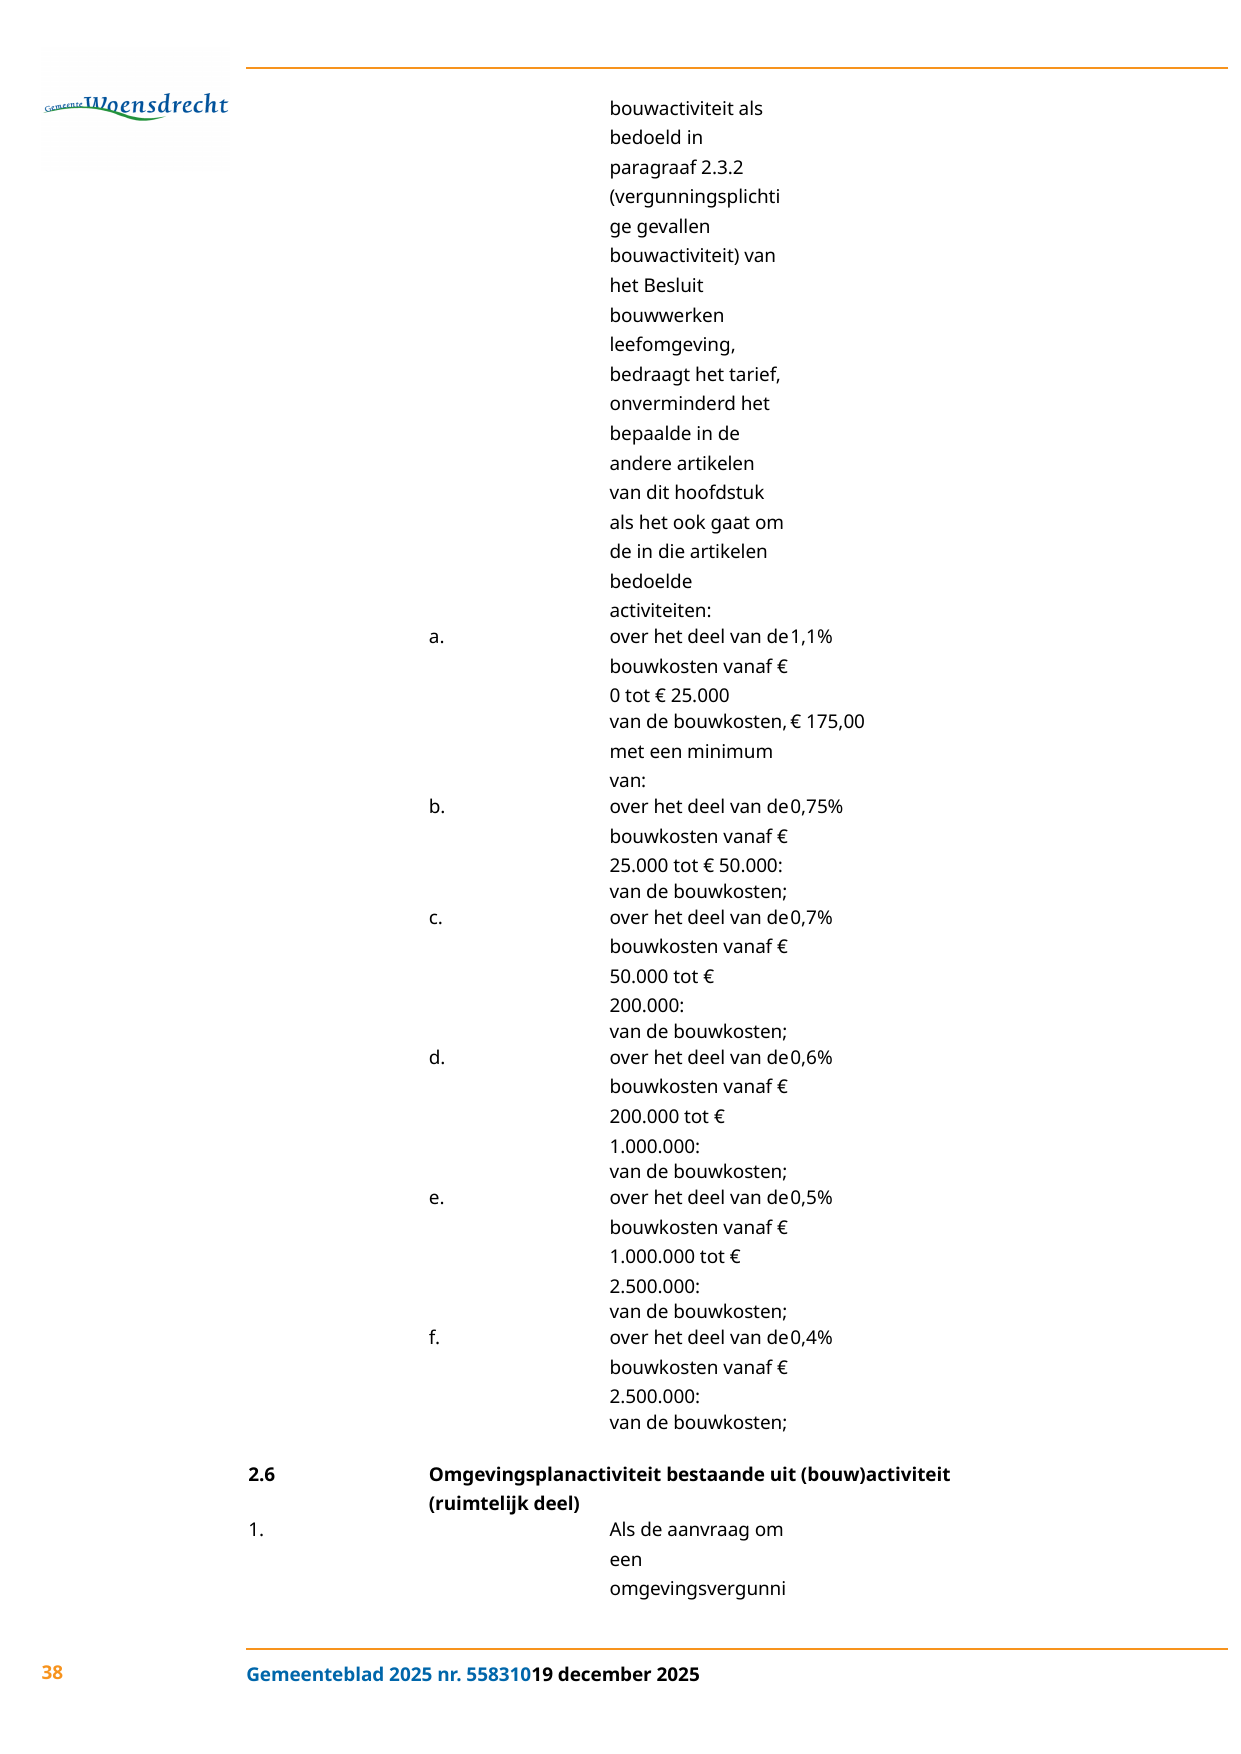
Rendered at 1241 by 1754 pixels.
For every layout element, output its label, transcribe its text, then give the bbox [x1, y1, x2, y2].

table_cell [248, 1159, 429, 1184]
table_cell [971, 904, 1152, 1018]
table_cell [790, 1159, 971, 1184]
table_cell [248, 1044, 429, 1158]
table_cell [429, 1159, 609, 1184]
table_cell 0,7% [790, 904, 971, 1018]
table_cell [429, 708, 609, 793]
table_cell over het deel van de bouwkosten vanaf € 2.500.000: [609, 1325, 790, 1409]
table_cell [971, 1018, 1152, 1044]
table_cell [971, 1461, 1152, 1516]
table_cell d. [429, 1044, 609, 1158]
table_cell 0,75% [790, 793, 971, 878]
table_cell [429, 1299, 609, 1324]
table_cell [248, 624, 429, 708]
table_cell f. [429, 1325, 609, 1409]
table_cell [429, 1018, 609, 1044]
table_cell van de bouwkosten, met een minimum van: [609, 708, 790, 793]
table_cell [971, 793, 1152, 878]
table_cell [790, 1409, 971, 1435]
table_cell Als de aanvraag om een omgevingsvergunni [609, 1516, 790, 1601]
table_cell [248, 1409, 429, 1435]
table_cell [971, 708, 1152, 793]
table_cell b. [429, 793, 609, 878]
table_cell 1. [248, 1516, 429, 1601]
table_cell [971, 1184, 1152, 1299]
table_cell [971, 1516, 1152, 1601]
table_cell over het deel van de bouwkosten vanaf € 200.000 tot € 1.000.000: [609, 1044, 790, 1158]
table_cell [971, 624, 1152, 708]
table_cell over het deel van de bouwkosten vanaf € 25.000 tot € 50.000: [609, 793, 790, 878]
table_cell van de bouwkosten; [609, 1018, 790, 1044]
table_cell [790, 95, 971, 623]
table_cell Omgevingsplanactiviteit bestaande uit (bouw)activiteit (ruimtelijk deel) [429, 1461, 971, 1516]
table_cell over het deel van de bouwkosten vanaf € 0 tot € 25.000 [609, 624, 790, 708]
table_cell [790, 1435, 971, 1461]
picture [41, 47, 231, 172]
table_cell 2.6 [248, 1461, 429, 1516]
table_cell bouwactiviteit als bedoeld in paragraaf 2.3.2 (vergunningsplichtige gevallen bouwactiviteit) van het Besluit bouwwerken leefomgeving, bedraagt het tarief, onverminderd het bepaalde in de andere artikelen van dit hoofdstuk als het ook gaat om de in die artikelen bedoelde activiteiten: [609, 95, 790, 623]
table_cell [971, 1044, 1152, 1158]
table_cell van de bouwkosten; [609, 1299, 790, 1324]
table_cell [248, 1018, 429, 1044]
table_cell [971, 1409, 1152, 1435]
table_cell [248, 1299, 429, 1324]
table_cell [971, 1299, 1152, 1324]
table_cell [248, 708, 429, 793]
table_cell [971, 1435, 1152, 1461]
table_cell c. [429, 904, 609, 1018]
table_cell [248, 793, 429, 878]
table_cell 0,4% [790, 1325, 971, 1409]
table_cell over het deel van de bouwkosten vanaf € 1.000.000 tot € 2.500.000: [609, 1184, 790, 1299]
table_cell [248, 1435, 429, 1461]
table_cell [790, 1516, 971, 1601]
table_cell 0,6% [790, 1044, 971, 1158]
table_cell van de bouwkosten; [609, 878, 790, 904]
table_cell [971, 95, 1152, 623]
table_cell [429, 1516, 609, 1601]
table_cell a. [429, 624, 609, 708]
table_cell over het deel van de bouwkosten vanaf € 50.000 tot € 200.000: [609, 904, 790, 1018]
table_cell [248, 1325, 429, 1409]
table_cell [429, 1409, 609, 1435]
table_cell [790, 1018, 971, 1044]
table_cell [429, 95, 609, 623]
table_cell [248, 878, 429, 904]
table_cell 0,5% [790, 1184, 971, 1299]
table_cell [971, 1159, 1152, 1184]
table_cell van de bouwkosten; [609, 1159, 790, 1184]
table_cell [429, 878, 609, 904]
table_cell [429, 1435, 609, 1461]
table_cell [971, 1325, 1152, 1409]
table_cell 1,1% [790, 624, 971, 708]
table_cell [971, 878, 1152, 904]
table_cell e. [429, 1184, 609, 1299]
table_cell [248, 95, 429, 623]
table_cell [609, 1435, 790, 1461]
table_cell [790, 878, 971, 904]
table_cell [790, 1299, 971, 1324]
table_cell [248, 904, 429, 1018]
table_cell € 175,00 [790, 708, 971, 793]
table_cell [248, 1184, 429, 1299]
table_cell van de bouwkosten; [609, 1409, 790, 1435]
